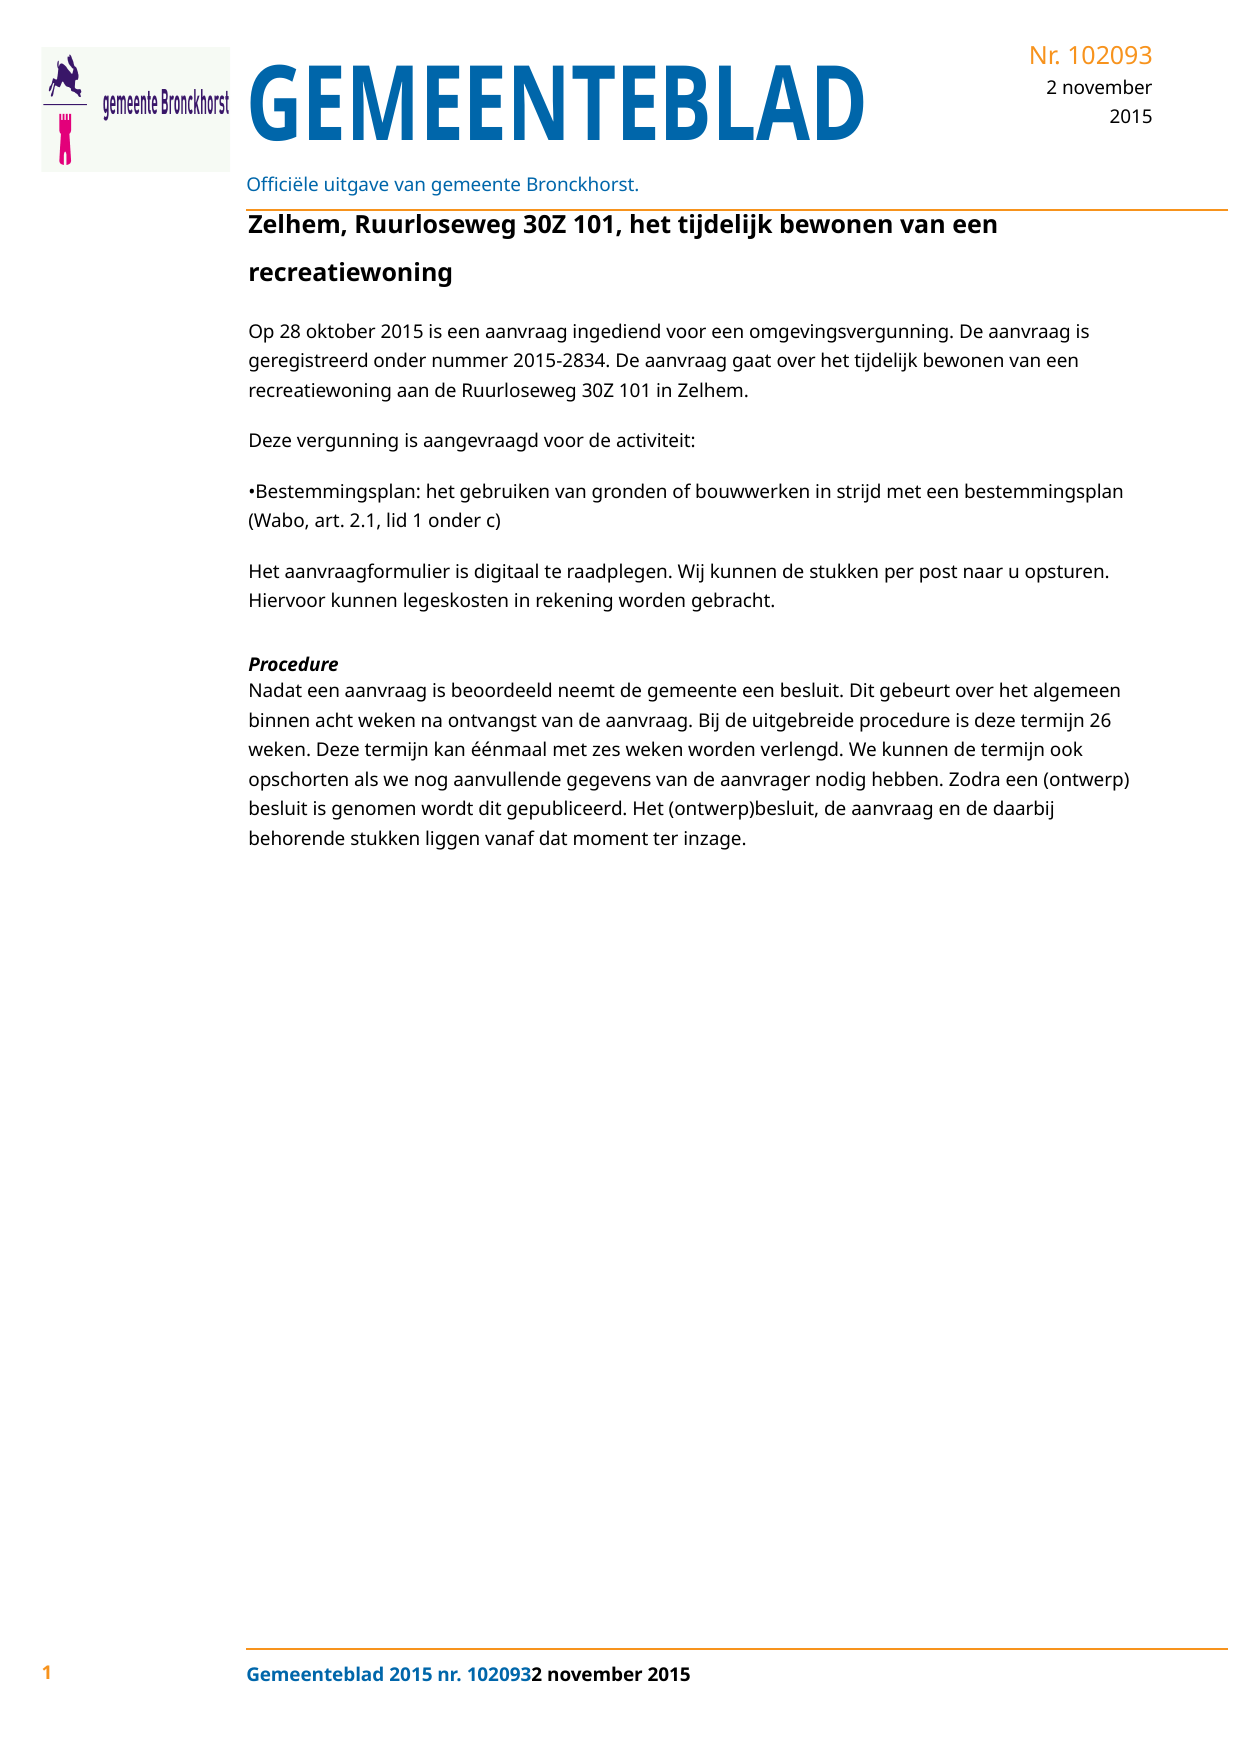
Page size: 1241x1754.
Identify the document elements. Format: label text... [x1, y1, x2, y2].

text Zelhem, Ruurloseweg 30Z 101, het tijdelijk bewonen van een recreatiewoning [248, 211, 1152, 288]
picture [41, 47, 231, 172]
text Op 28 oktober 2015 is een aanvraag ingediend voor een omgevingsvergunning. De aanvraag is geregistreerd onder nummer 2015-2834. De aanvraag gaat over het tijdelijk bewonen van een recreatiewoning aan de Ruurloseweg 30Z 101 in Zelhem. [248, 318, 1152, 403]
text •Bestemmingsplan: het gebruiken van gronden of bouwwerken in strijd met een bestemmingsplan (Wabo, art. 2.1, lid 1 onder c) [248, 478, 1152, 533]
text Procedure [248, 651, 1152, 677]
text Deze vergunning is aangevraagd voor de activiteit: [248, 427, 1152, 453]
text Het aanvraagformulier is digitaal te raadplegen. Wij kunnen de stukken per post naar u opsturen. Hiervoor kunnen legeskosten in rekening worden gebracht. [248, 558, 1152, 613]
text Nadat een aanvraag is beoordeeld neemt de gemeente een besluit. Dit gebeurt over het algemeen binnen acht weken na ontvangst van de aanvraag. Bij de uitgebreide procedure is deze termijn 26 weken. Deze termijn kan éénmaal met zes weken worden verlengd. We kunnen de termijn ook opschorten als we nog aanvullende gegevens van de aanvrager nodig hebben. Zodra een (ontwerp) besluit is genomen wordt dit gepubliceerd. Het (ontwerp)besluit, de aanvraag en de daarbij behorende stukken liggen vanaf dat moment ter inzage. [248, 677, 1152, 851]
